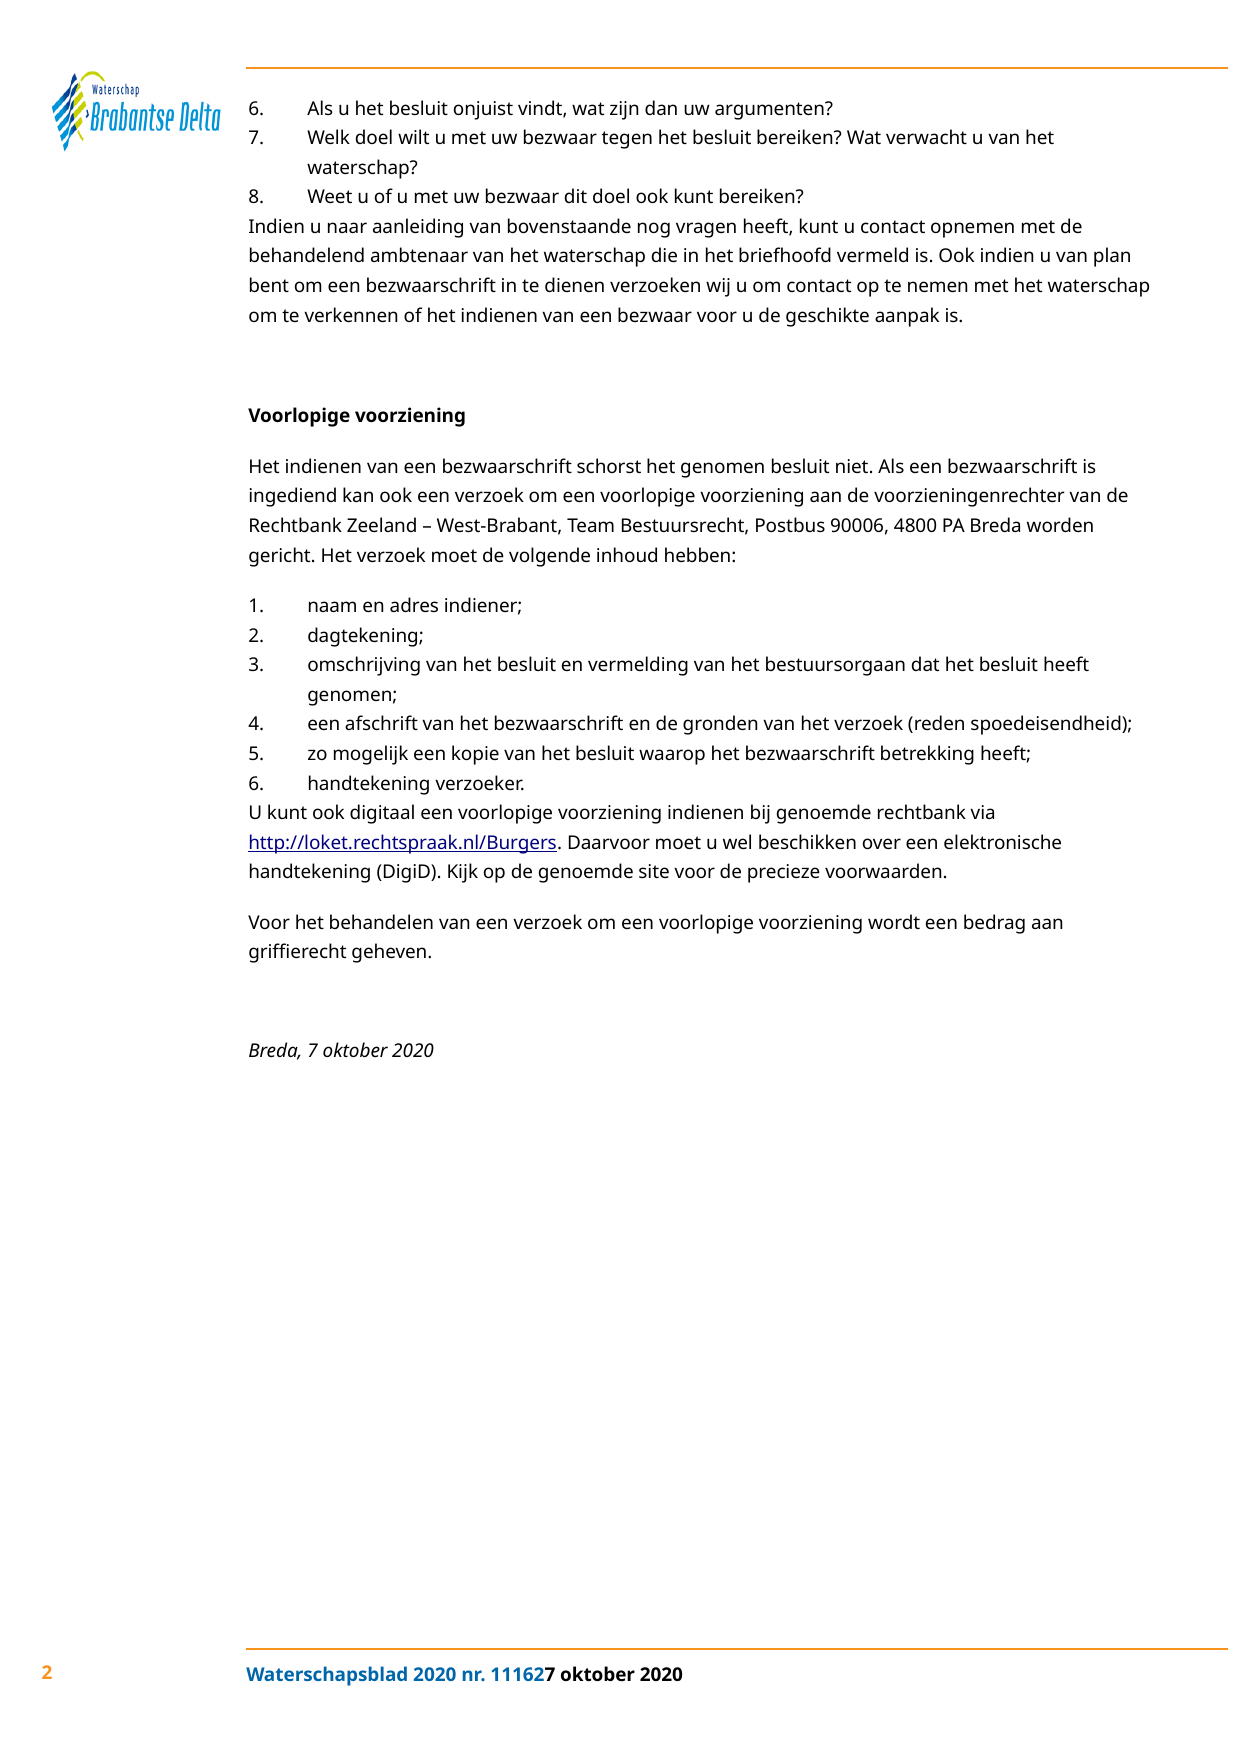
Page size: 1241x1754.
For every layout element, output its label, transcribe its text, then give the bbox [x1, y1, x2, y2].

list Welk doel wilt u met uw bezwaar tegen het besluit bereiken? Wat verwacht u van het waterschap? [248, 124, 1152, 180]
list naam en adres indiener; [248, 592, 1152, 618]
picture [41, 47, 231, 172]
text U kunt ook digitaal een voorlopige voorziening indienen bij genoemde rechtbank via http://loket.rechtspraak.nl/Burgers. Daarvoor moet u wel beschikken over een elektronische handtekening (DigiD). Kijk op de genoemde site voor de precieze voorwaarden. [248, 799, 1152, 884]
list Weet u of u met uw bezwaar dit doel ook kunt bereiken? [248, 183, 1152, 209]
list een afschrift van het bezwaarschrift en de gronden van het verzoek (reden spoedeisendheid); [248, 711, 1152, 736]
list dagtekening; [248, 622, 1152, 648]
list zo mogelijk een kopie van het besluit waarop het bezwaarschrift betrekking heeft; [248, 740, 1152, 766]
text Het indienen van een bezwaarschrift schorst het genomen besluit niet. Als een bezwaarschrift is ingediend kan ook een verzoek om een voorlopige voorziening aan de voorzieningenrechter van de Rechtbank Zeeland – West-Brabant, Team Bestuursrecht, Postbus 90006, 4800 PA Breda worden gericht. Het verzoek moet de volgende inhoud hebben: [248, 453, 1152, 568]
text Indien u naar aanleiding van bovenstaande nog vragen heeft, kunt u contact opnemen met de behandelend ambtenaar van het waterschap die in het briefhoofd vermeld is. Ook indien u van plan bent om een bezwaarschrift in te dienen verzoeken wij u om contact op te nemen met het waterschap om te verkennen of het indienen van een bezwaar voor u de geschikte aanpak is. [248, 213, 1152, 328]
list Als u het besluit onjuist vindt, wat zijn dan uw argumenten? [248, 95, 1152, 121]
text Voor het behandelen van een verzoek om een voorlopige voorziening wordt een bedrag aan griffierecht geheven. [248, 909, 1152, 964]
list handtekening verzoeker. [248, 770, 1152, 796]
list omschrijving van het besluit en vermelding van het bestuursorgaan dat het besluit heeft genomen; [248, 651, 1152, 707]
text Voorlopige voorziening [248, 403, 1152, 428]
text Breda, 7 oktober 2020 [248, 1037, 1152, 1062]
